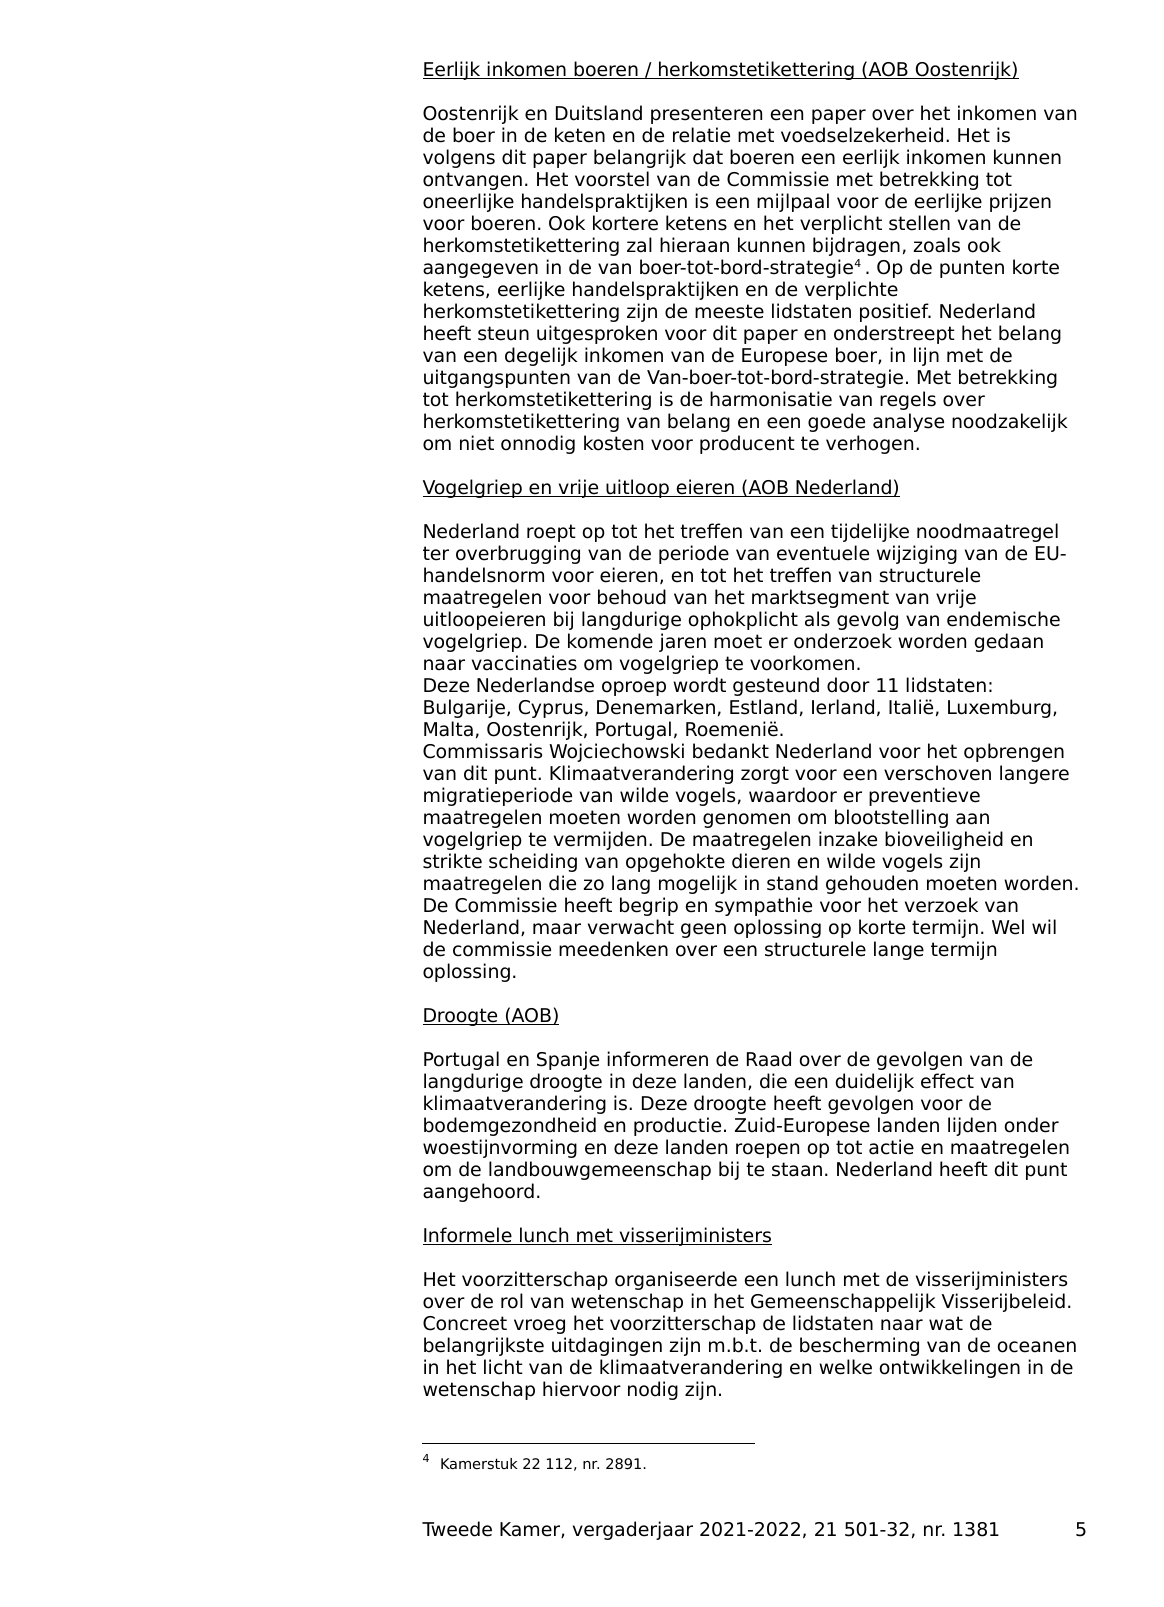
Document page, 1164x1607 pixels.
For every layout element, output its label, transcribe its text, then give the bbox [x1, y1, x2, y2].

text Kamerstuk 22 112, nr. 2891. [422, 1452, 1087, 1474]
text Nederland roept op tot het treffen van een tijdelijke noodmaatregel ter overbrugging van de periode van eventuele wijziging van de EU-handelsnorm voor eieren, en tot het treffen van structurele maatregelen voor behoud van het marktsegment van vrije uitloopeieren bij langdurige ophokplicht als gevolg van endemische vogelgriep. De komende jaren moet er onderzoek worden gedaan naar vaccinaties om vogelgriep te voorkomen. [422, 521, 1087, 675]
subtitle Eerlijk inkomen boeren / herkomstetikettering (AOB Oostenrijk) [422, 59, 1087, 81]
subtitle Droogte (AOB) [422, 1005, 1087, 1027]
text Deze Nederlandse oproep wordt gesteund door 11 lidstaten: Bulgarije, Cyprus, Denemarken, Estland, Ierland, Italië, Luxemburg, Malta, Oostenrijk, Portugal, Roemenië. [422, 675, 1087, 741]
text Commissaris Wojciechowski bedankt Nederland voor het opbrengen van dit punt. Klimaatverandering zorgt voor een verschoven langere migratieperiode van wilde vogels, waardoor er preventieve maatregelen moeten worden genomen om blootstelling aan vogelgriep te vermijden. De maatregelen inzake bioveiligheid en strikte scheiding van opgehokte dieren en wilde vogels zijn maatregelen die zo lang mogelijk in stand gehouden moeten worden. De Commissie heeft begrip en sympathie voor het verzoek van Nederland, maar verwacht geen oplossing op korte termijn. Wel wil de commissie meedenken over een structurele lange termijn oplossing. [422, 741, 1087, 983]
text Oostenrijk en Duitsland presenteren een paper over het inkomen van de boer in de keten en de relatie met voedselzekerheid. Het is volgens dit paper belangrijk dat boeren een eerlijk inkomen kunnen ontvangen. Het voorstel van de Commissie met betrekking tot oneerlijke handelspraktijken is een mijlpaal voor de eerlijke prijzen voor boeren. Ook kortere ketens en het verplicht stellen van de herkomstetikettering zal hieraan kunnen bijdragen, zoals ook aangegeven in de van boer-tot-bord-strategie. Op de punten korte ketens, eerlijke handelspraktijken en de verplichte herkomstetikettering zijn de meeste lidstaten positief. Nederland heeft steun uitgesproken voor dit paper en onderstreept het belang van een degelijk inkomen van de Europese boer, in lijn met de uitgangspunten van de Van-boer-tot-bord-strategie. Met betrekking tot herkomstetikettering is de harmonisatie van regels over herkomstetikettering van belang en een goede analyse noodzakelijk om niet onnodig kosten voor producent te verhogen. [422, 103, 1087, 455]
subtitle Vogelgriep en vrije uitloop eieren (AOB Nederland) [422, 477, 1087, 499]
text Het voorzitterschap organiseerde een lunch met de visserijministers over de rol van wetenschap in het Gemeenschappelijk Visserijbeleid. Concreet vroeg het voorzitterschap de lidstaten naar wat de belangrijkste uitdagingen zijn m.b.t. de bescherming van de oceanen in het licht van de klimaatverandering en welke ontwikkelingen in de wetenschap hiervoor nodig zijn. [422, 1269, 1087, 1401]
subtitle Informele lunch met visserijministers [422, 1225, 1087, 1247]
text Portugal en Spanje informeren de Raad over de gevolgen van de langdurige droogte in deze landen, die een duidelijk effect van klimaatverandering is. Deze droogte heeft gevolgen voor de bodemgezondheid en productie. Zuid-Europese landen lijden onder woestijnvorming en deze landen roepen op tot actie en maatregelen om de landbouwgemeenschap bij te staan. Nederland heeft dit punt aangehoord. [422, 1049, 1087, 1203]
